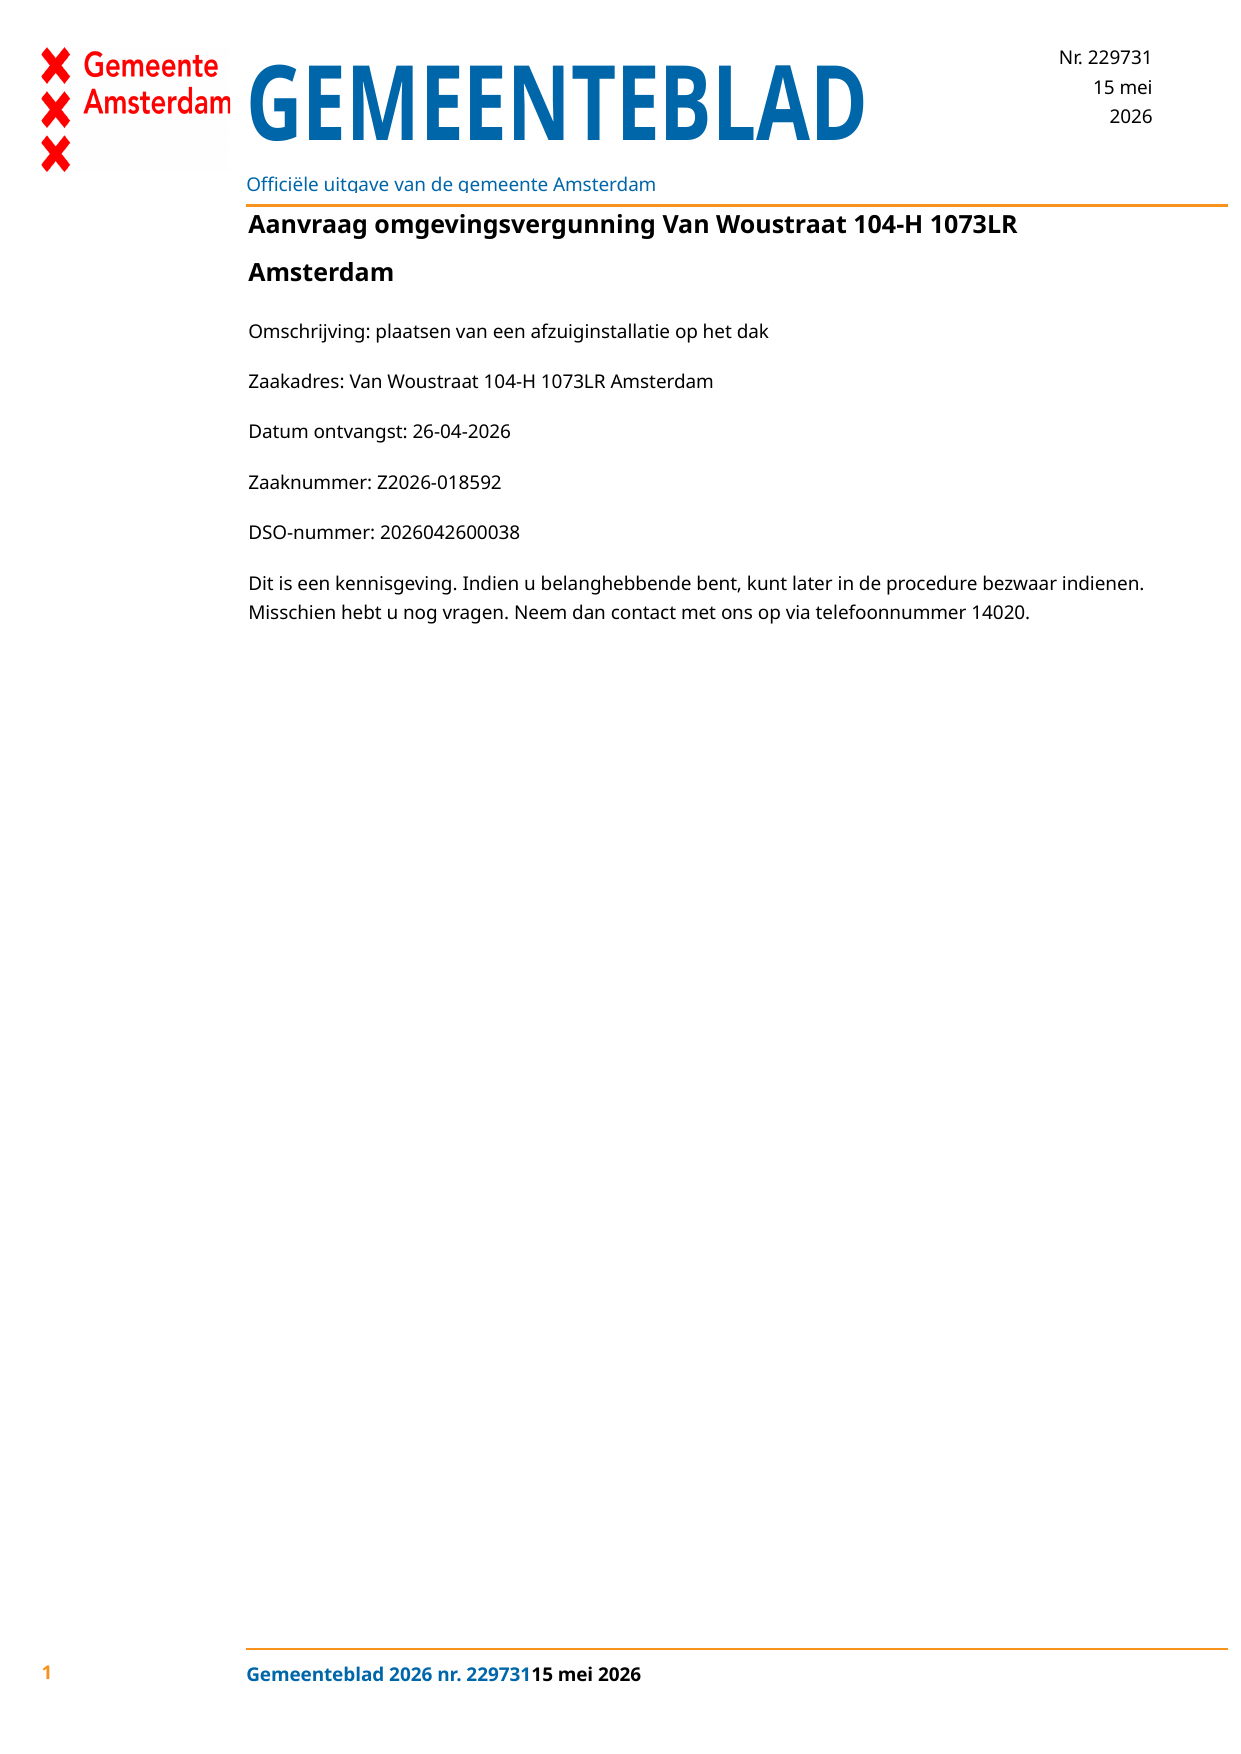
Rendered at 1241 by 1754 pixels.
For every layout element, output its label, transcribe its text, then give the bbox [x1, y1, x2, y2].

text Zaakadres: Van Woustraat 104-H 1073LR Amsterdam [248, 368, 1152, 394]
text Datum ontvangst: 26-04-2026 [248, 419, 1152, 444]
text DSO-nummer: 2026042600038 [248, 519, 1152, 545]
text Omschrijving: plaatsen van een afzuiginstallatie op het dak [248, 318, 1152, 344]
text Zaaknummer: Z2026-018592 [248, 469, 1152, 495]
text Aanvraag omgevingsvergunning Van Woustraat 104-H 1073LR Amsterdam [248, 207, 1152, 288]
text Dit is een kennisgeving. Indien u belanghebbende bent, kunt later in de procedure bezwaar indienen. Misschien hebt u nog vragen. Neem dan contact met ons op via telefoonnummer 14020. [248, 570, 1152, 625]
picture [41, 47, 231, 172]
